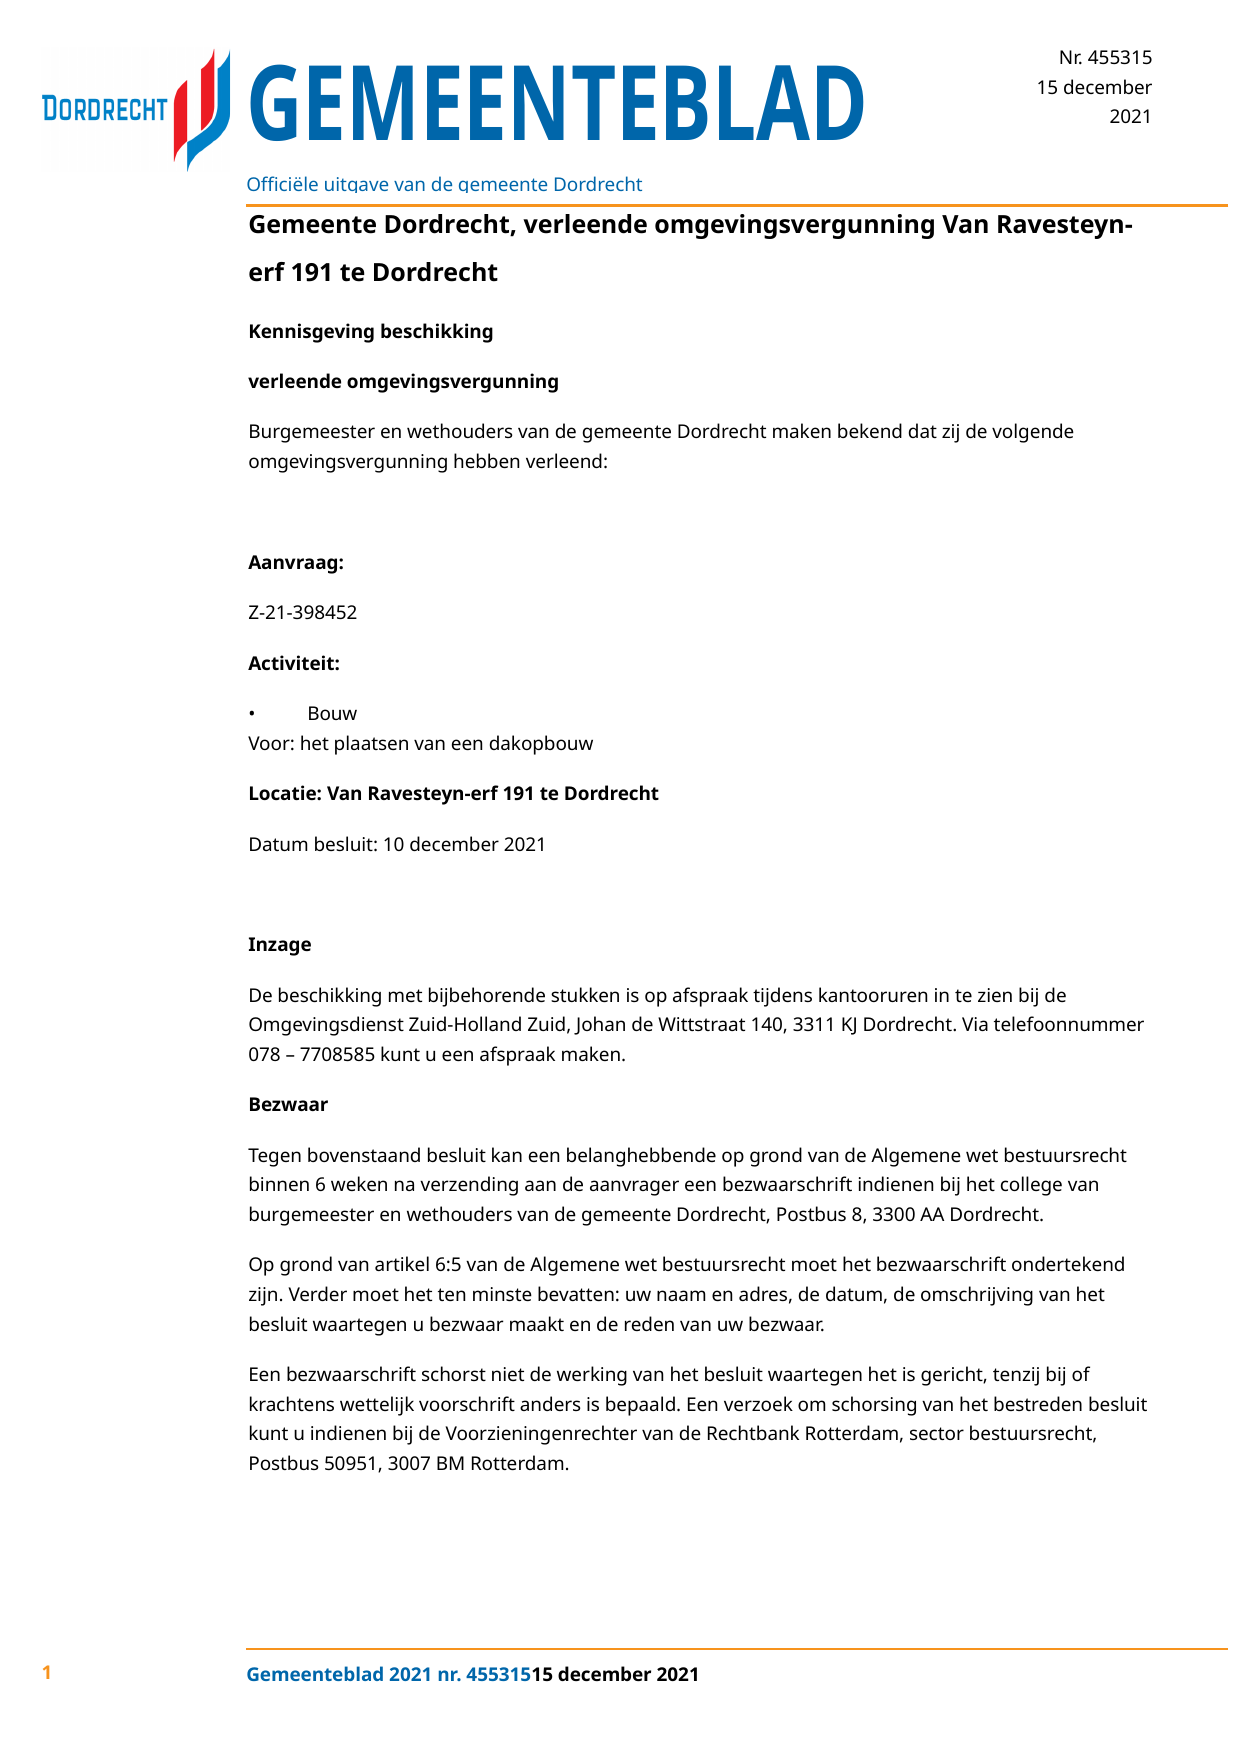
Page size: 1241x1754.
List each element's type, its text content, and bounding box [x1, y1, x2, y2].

text Datum besluit: 10 december 2021 [248, 831, 1152, 857]
text Bezwaar [248, 1092, 1152, 1117]
text Een bezwaarschrift schorst niet de werking van het besluit waartegen het is gericht, tenzij bij of krachtens wettelijk voorschrift anders is bepaald. Een verzoek om schorsing van het bestreden besluit kunt u indienen bij de Voorzieningenrechter van de Rechtbank Rotterdam, sector bestuursrecht, Postbus 50951, 3007 BM Rotterdam. [248, 1361, 1152, 1476]
text De beschikking met bijbehorende stukken is op afspraak tijdens kantooruren in te zien bij de Omgevingsdienst Zuid-Holland Zuid, Johan de Wittstraat 140, 3311 KJ Dordrecht. Via telefoonnummer 078 – 7708585 kunt u een afspraak maken. [248, 982, 1152, 1067]
text Aanvraag: [248, 549, 1152, 575]
text Z-21-398452 [248, 599, 1152, 625]
text Voor: het plaatsen van een dakopbouw [248, 730, 1152, 756]
picture [41, 47, 231, 172]
text Tegen bovenstaand besluit kan een belanghebbende op grond van de Algemene wet bestuursrecht binnen 6 weken na verzending aan de aanvrager een bezwaarschrift indienen bij het college van burgemeester en wethouders van de gemeente Dordrecht, Postbus 8, 3300 AA Dordrecht. [248, 1142, 1152, 1227]
text Gemeente Dordrecht, verleende omgevingsvergunning Van Ravesteyn-erf 191 te Dordrecht [248, 207, 1152, 288]
text Op grond van artikel 6:5 van de Algemene wet bestuursrecht moet het bezwaarschrift ondertekend zijn. Verder moet het ten minste bevatten: uw naam en adres, de datum, de omschrijving van het besluit waartegen u bezwaar maakt en de reden van uw bezwaar. [248, 1252, 1152, 1337]
text verleende omgevingsvergunning [248, 368, 1152, 394]
text Kennisgeving beschikking [248, 318, 1152, 344]
text Activiteit: [248, 650, 1152, 676]
text Locatie: Van Ravesteyn-erf 191 te Dordrecht [248, 780, 1152, 806]
text Burgemeester en wethouders van de gemeente Dordrecht maken bekend dat zij de volgende omgevingsvergunning hebben verleend: [248, 419, 1152, 474]
text Inzage [248, 932, 1152, 957]
list Bouw [248, 700, 1152, 726]
